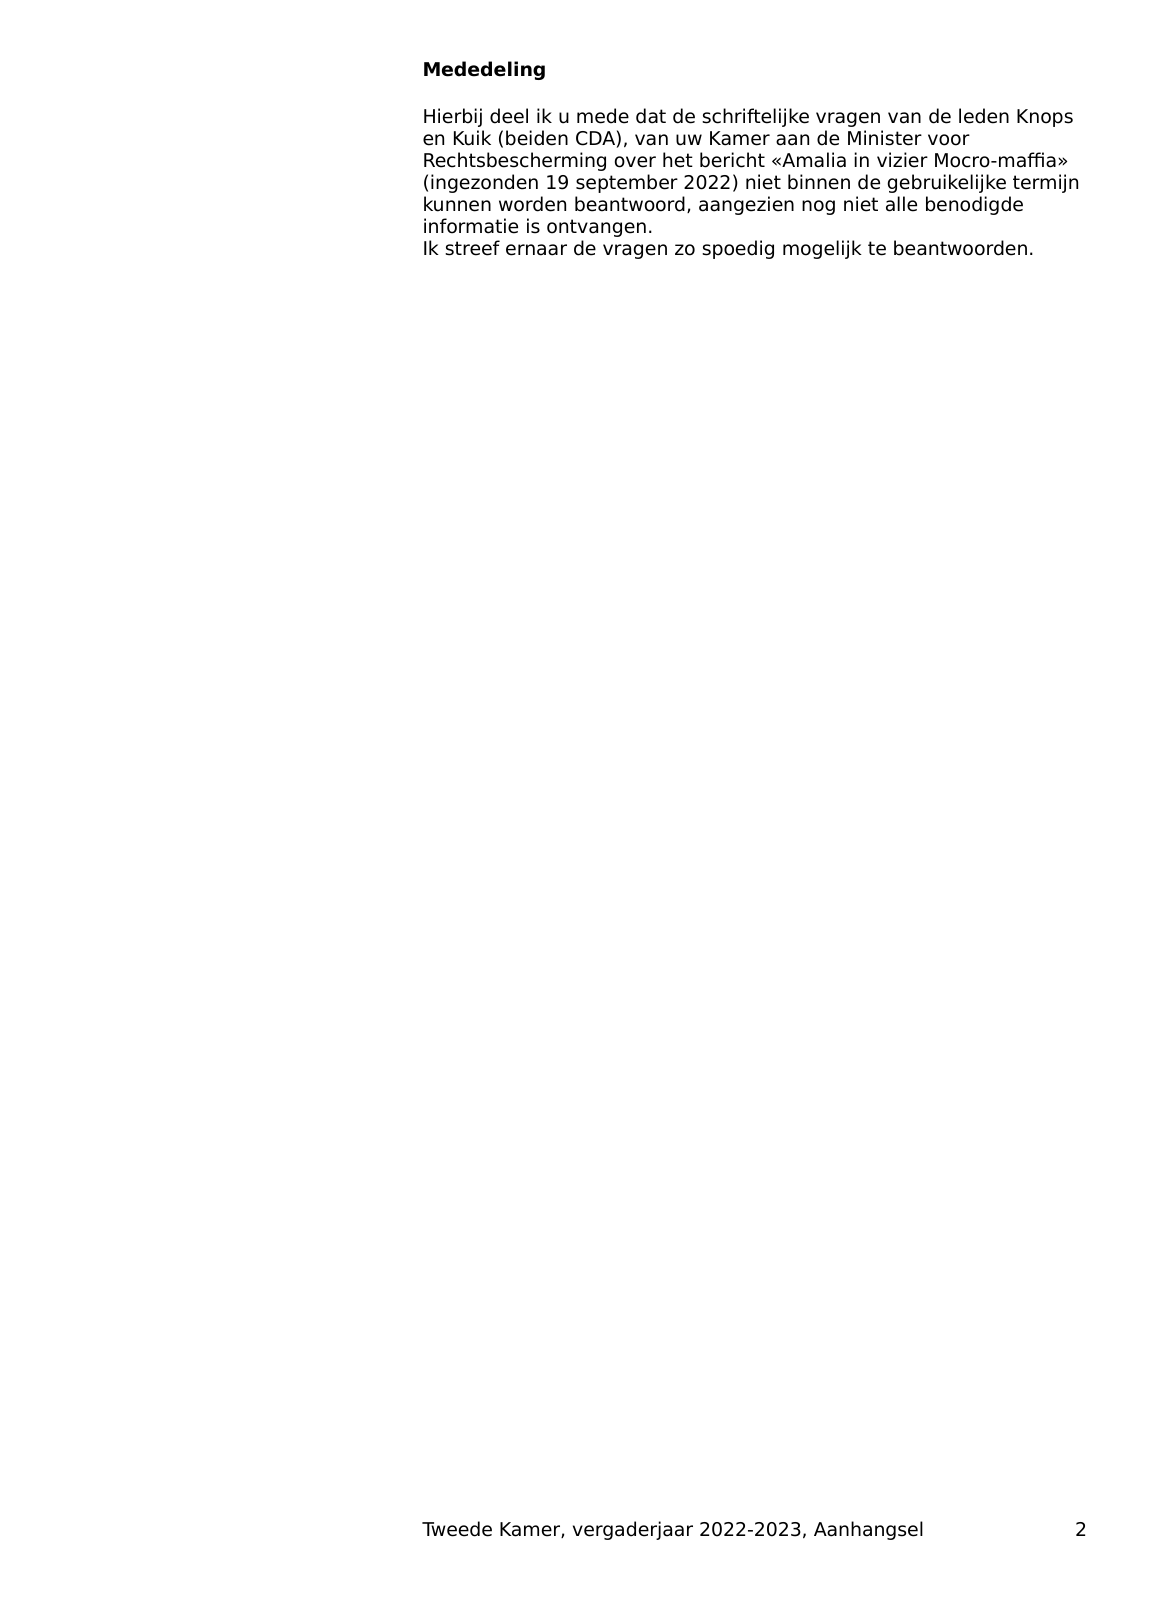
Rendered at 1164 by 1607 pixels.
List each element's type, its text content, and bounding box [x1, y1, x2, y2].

text Hierbij deel ik u mede dat de schriftelijke vragen van de leden Knops en Kuik (beiden CDA), van uw Kamer aan de Minister voor Rechtsbescherming over het bericht «Amalia in vizier Mocro-maffia» (ingezonden 19 september 2022) niet binnen de gebruikelijke termijn kunnen worden beantwoord, aangezien nog niet alle benodigde informatie is ontvangen. [422, 106, 1087, 238]
text Ik streef ernaar de vragen zo spoedig mogelijk te beantwoorden. [422, 238, 1087, 260]
subtitle Mededeling [422, 59, 1087, 81]
